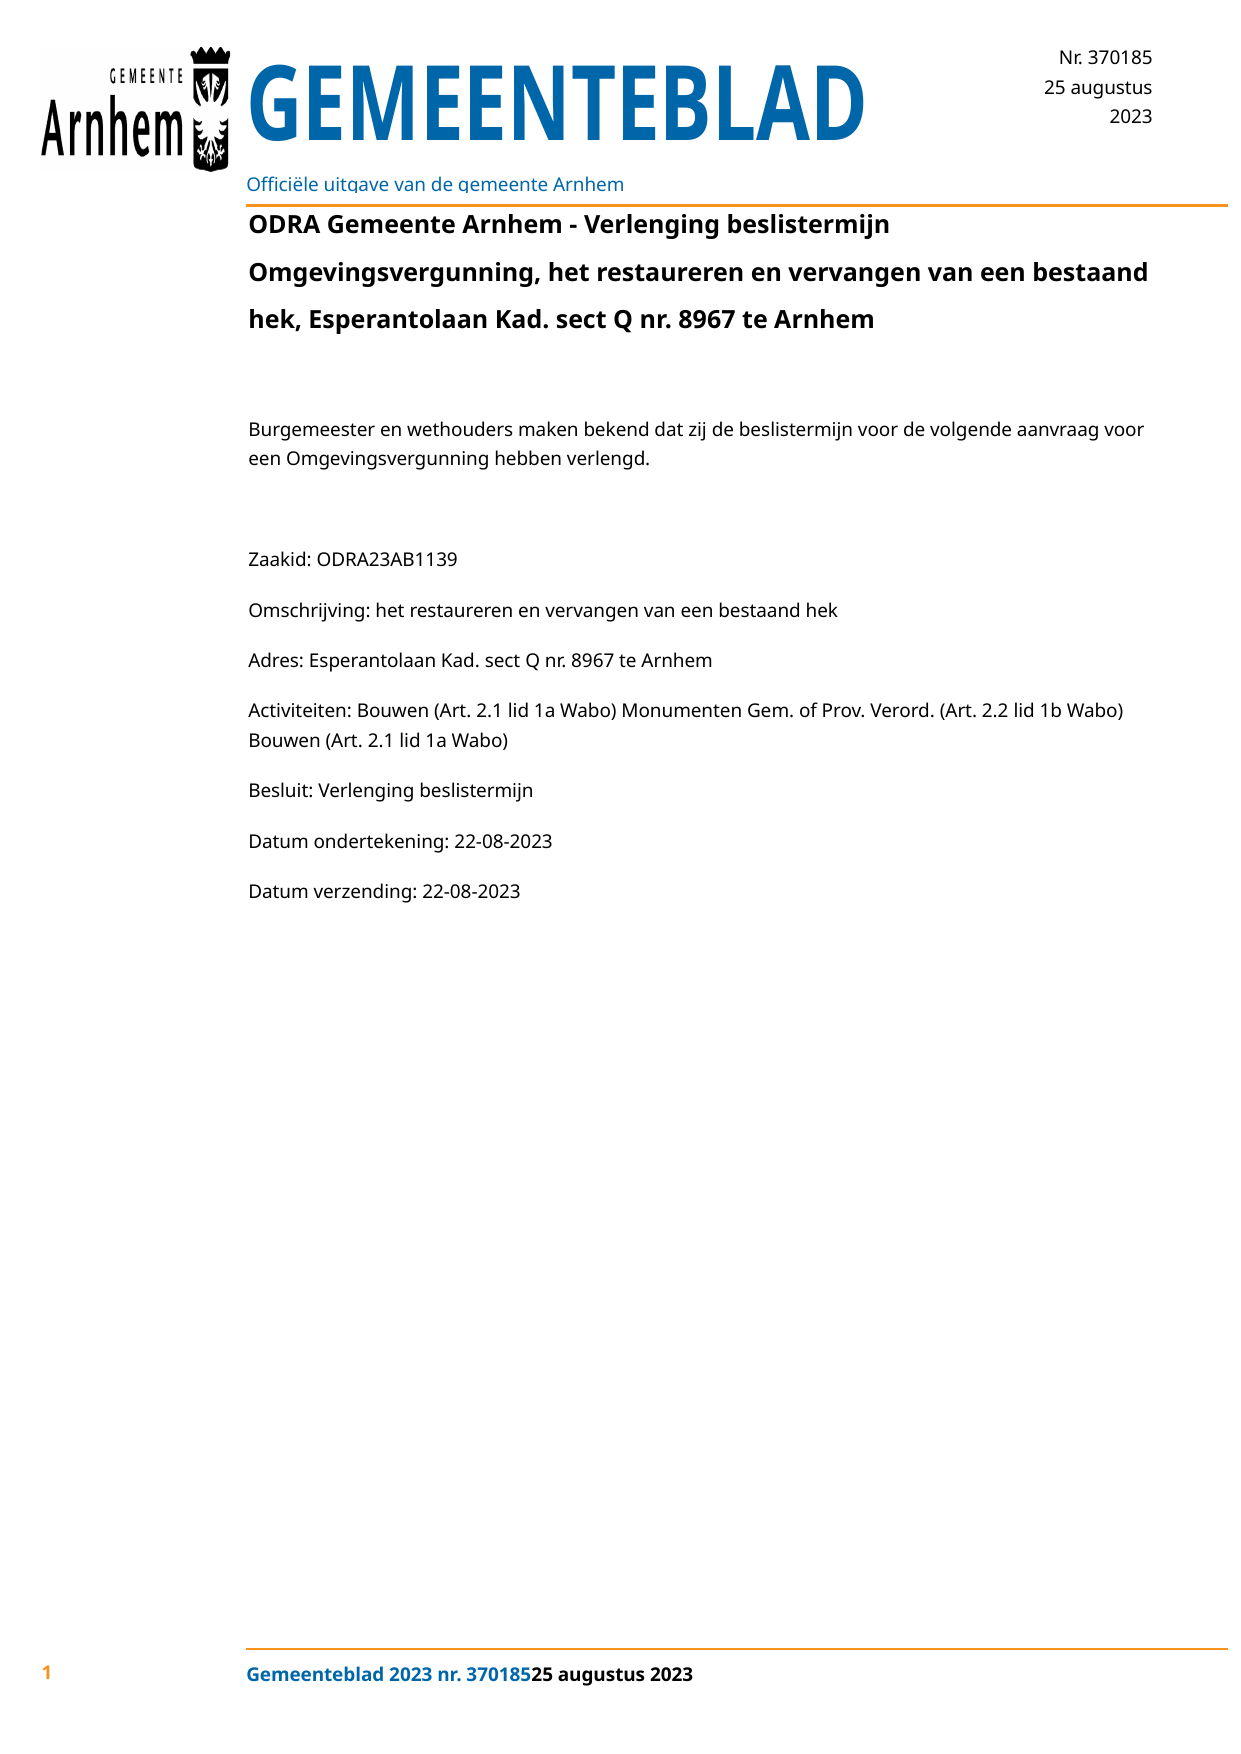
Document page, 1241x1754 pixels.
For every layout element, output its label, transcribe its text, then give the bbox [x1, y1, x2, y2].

text Besluit: Verlenging beslistermijn [248, 778, 1152, 803]
text Burgemeester en wethouders maken bekend dat zij de beslistermijn voor de volgende aanvraag voor een Omgevingsvergunning hebben verlengd. [248, 416, 1152, 471]
text Omschrijving: het restaureren en vervangen van een bestaand hek [248, 597, 1152, 622]
text Adres: Esperantolaan Kad. sect Q nr. 8967 te Arnhem [248, 647, 1152, 673]
text Datum ondertekening: 22-08-2023 [248, 828, 1152, 854]
text Datum verzending: 22-08-2023 [248, 878, 1152, 904]
text Zaakid: ODRA23AB1139 [248, 546, 1152, 572]
text Activiteiten: Bouwen (Art. 2.1 lid 1a Wabo) Monumenten Gem. of Prov. Verord. (Art. 2.2 lid 1b Wabo) Bouwen (Art. 2.1 lid 1a Wabo) [248, 698, 1152, 753]
picture [41, 47, 231, 172]
text ODRA Gemeente Arnhem - Verlenging beslistermijn Omgevingsvergunning, het restaureren en vervangen van een bestaand hek, Esperantolaan Kad. sect Q nr. 8967 te Arnhem [248, 207, 1152, 336]
